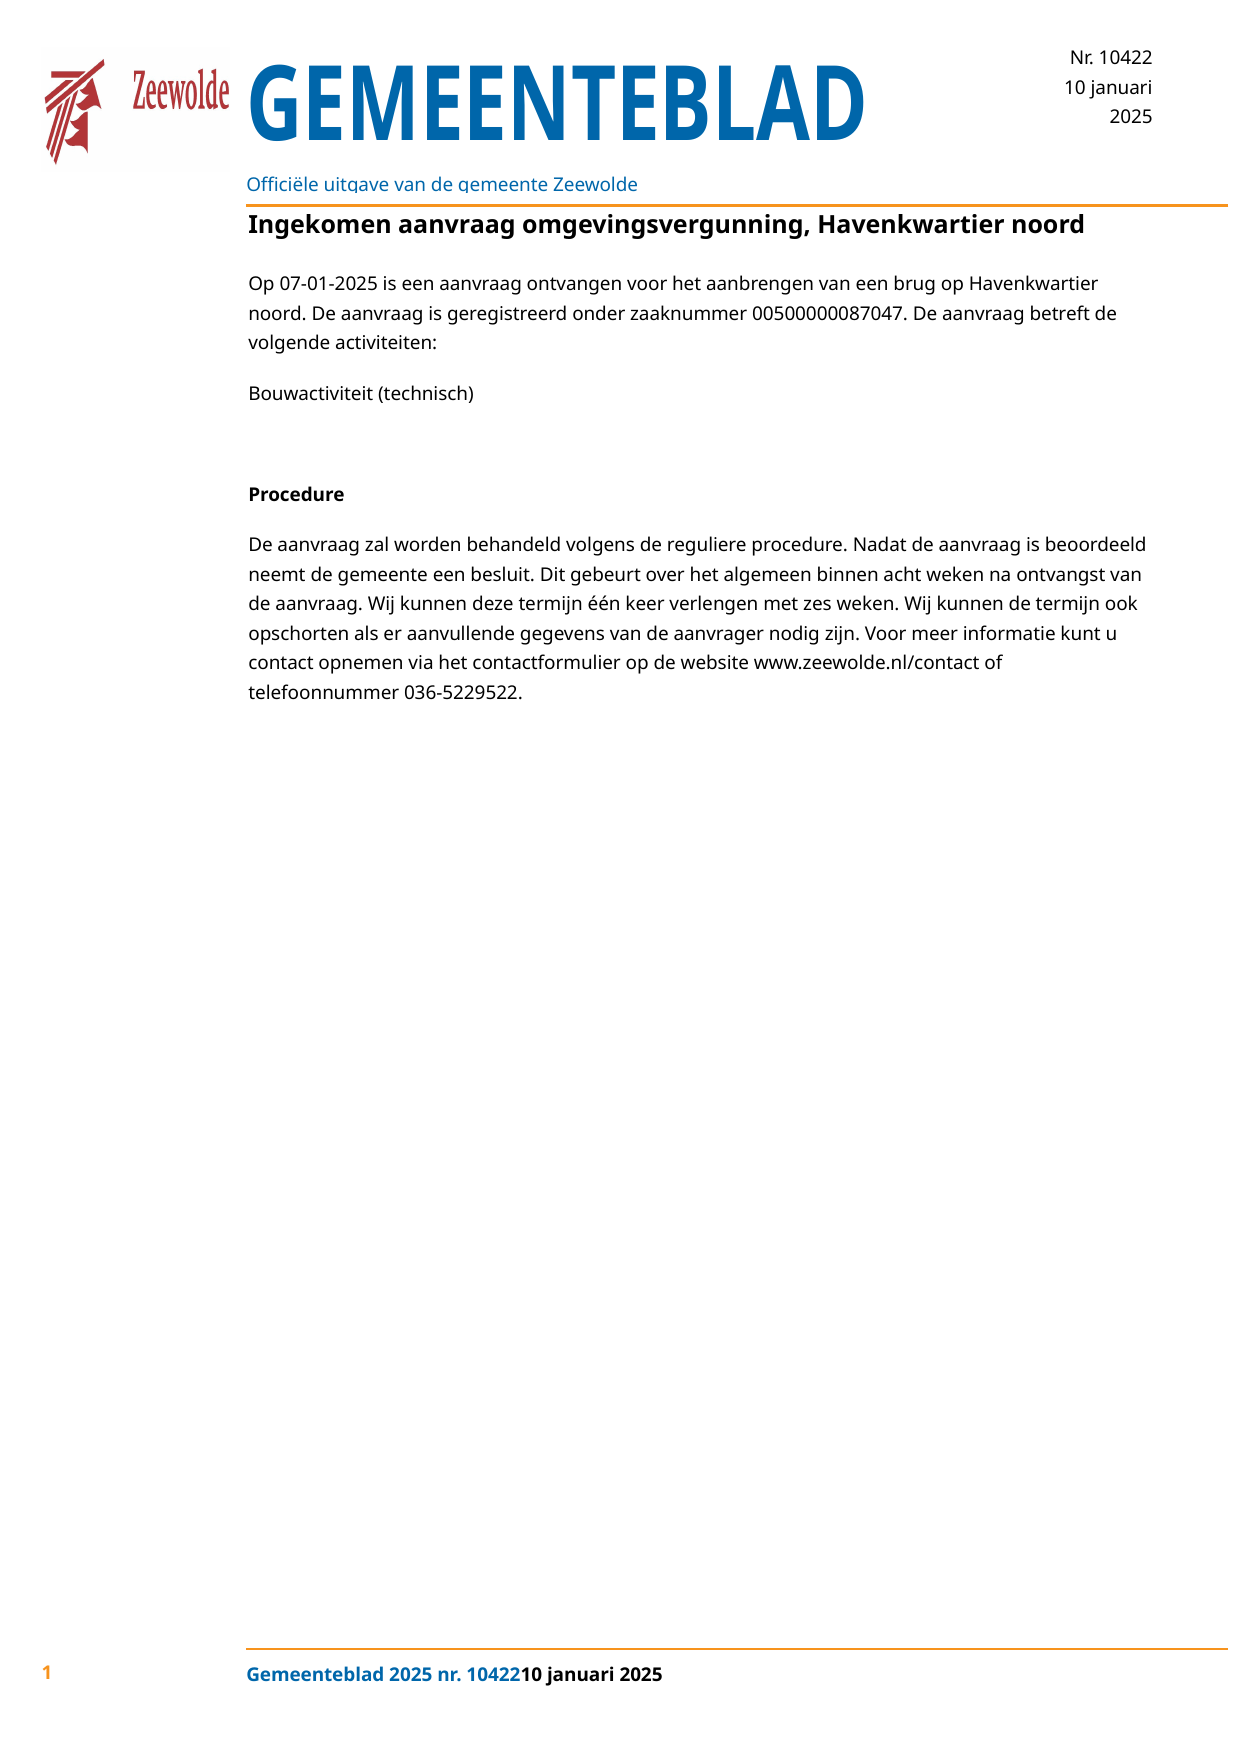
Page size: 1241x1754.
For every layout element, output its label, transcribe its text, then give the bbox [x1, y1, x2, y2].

text Op 07-01-2025 is een aanvraag ontvangen voor het aanbrengen van een brug op Havenkwartier noord. De aanvraag is geregistreerd onder zaaknummer 00500000087047. De aanvraag betreft de volgende activiteiten: [248, 270, 1152, 355]
picture [41, 47, 231, 172]
text Procedure [248, 481, 1152, 506]
text Ingekomen aanvraag omgevingsvergunning, Havenkwartier noord [248, 207, 1152, 241]
text Bouwactiviteit (technisch) [248, 380, 1152, 406]
text De aanvraag zal worden behandeld volgens de reguliere procedure. Nadat de aanvraag is beoordeeld neemt de gemeente een besluit. Dit gebeurt over het algemeen binnen acht weken na ontvangst van de aanvraag. Wij kunnen deze termijn één keer verlengen met zes weken. Wij kunnen de termijn ook opschorten als er aanvullende gegevens van de aanvrager nodig zijn. Voor meer informatie kunt u contact opnemen via het contactformulier op de website www.zeewolde.nl/contact of telefoonnummer 036-5229522. [248, 531, 1152, 705]
